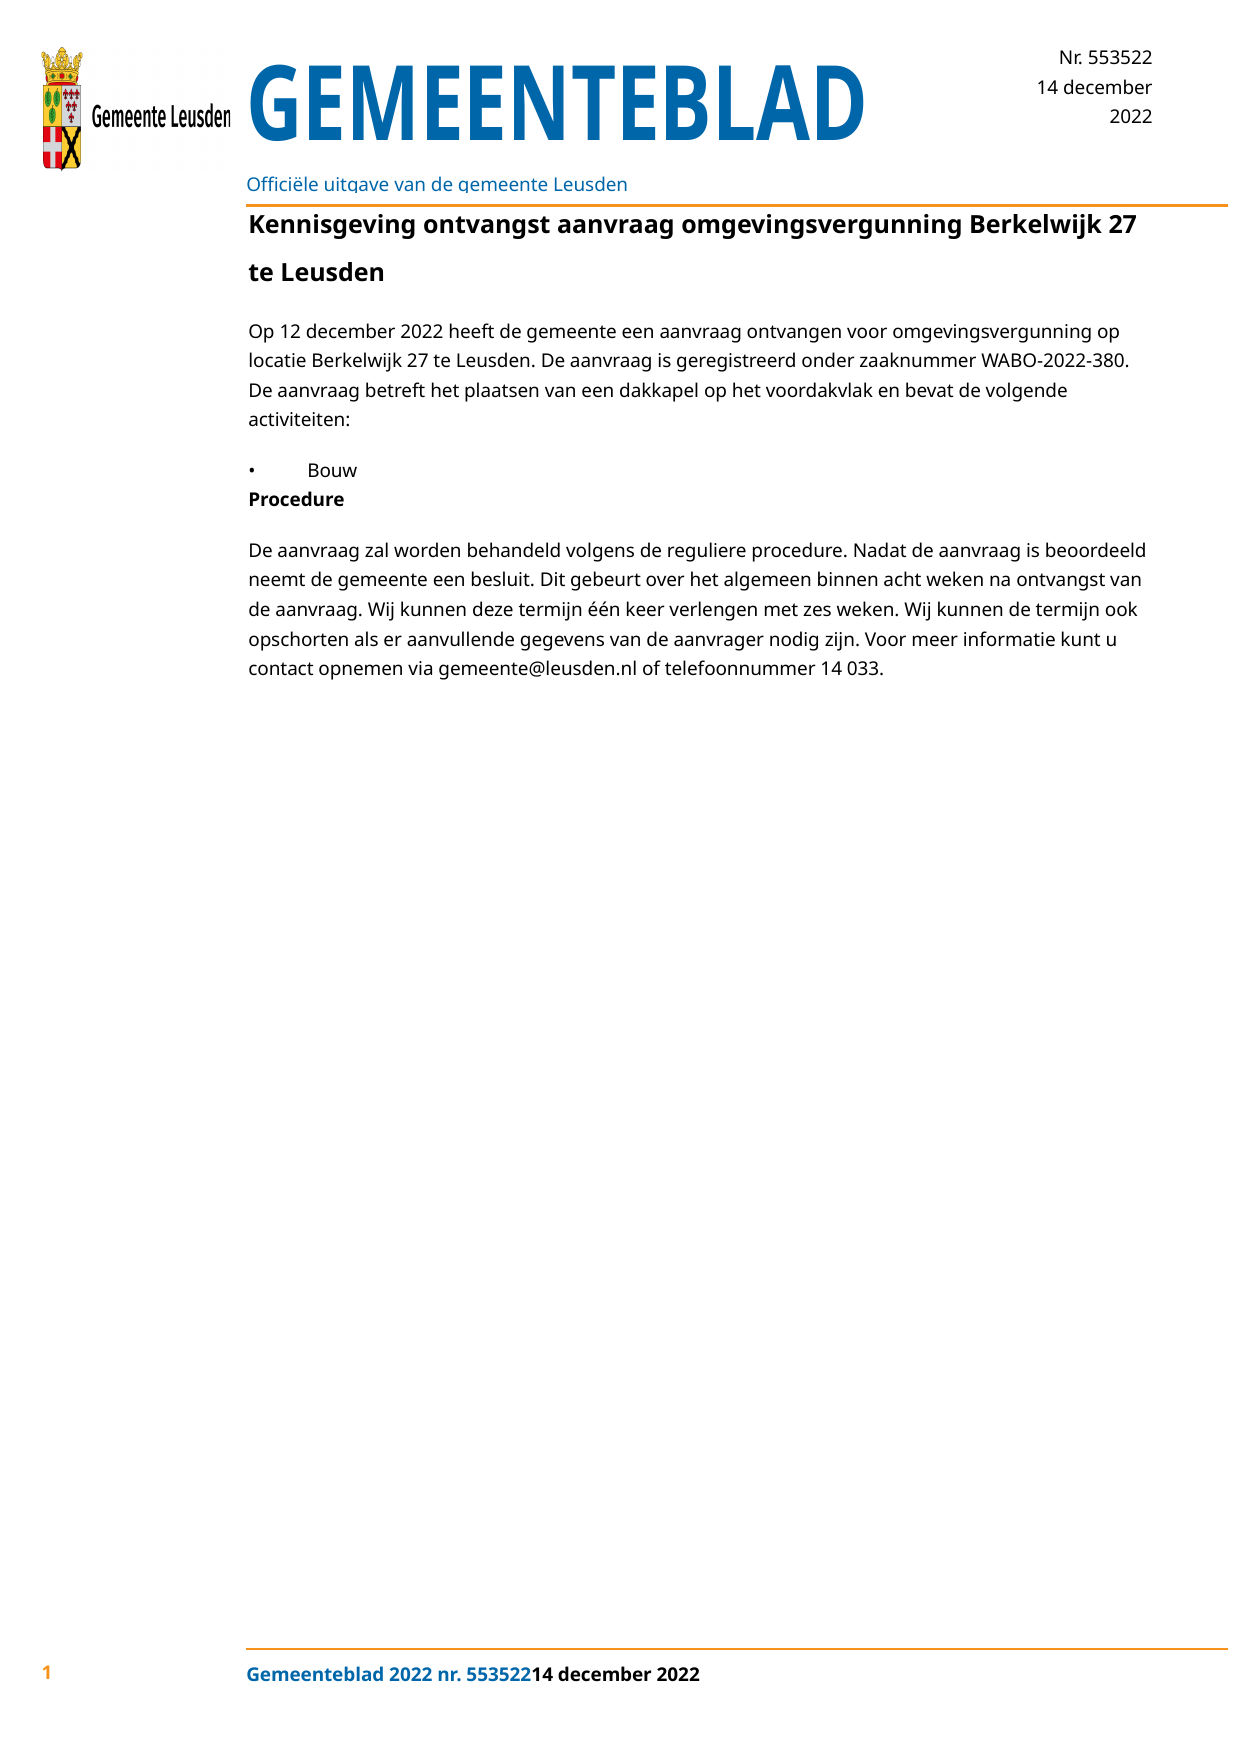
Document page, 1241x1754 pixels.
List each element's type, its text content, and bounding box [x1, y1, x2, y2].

text Procedure [248, 487, 1152, 512]
text De aanvraag zal worden behandeld volgens de reguliere procedure. Nadat de aanvraag is beoordeeld neemt de gemeente een besluit. Dit gebeurt over het algemeen binnen acht weken na ontvangst van de aanvraag. Wij kunnen deze termijn één keer verlengen met zes weken. Wij kunnen de termijn ook opschorten als er aanvullende gegevens van de aanvrager nodig zijn. Voor meer informatie kunt u contact opnemen via gemeente@leusden.nl of telefoonnummer 14 033. [248, 537, 1152, 681]
text Kennisgeving ontvangst aanvraag omgevingsvergunning Berkelwijk 27 te Leusden [248, 207, 1152, 288]
list Bouw [248, 457, 1152, 483]
text Op 12 december 2022 heeft de gemeente een aanvraag ontvangen voor omgevingsvergunning op locatie Berkelwijk 27 te Leusden. De aanvraag is geregistreerd onder zaaknummer WABO-2022-380. De aanvraag betreft het plaatsen van een dakkapel op het voordakvlak en bevat de volgende activiteiten: [248, 318, 1152, 432]
picture [41, 47, 231, 172]
